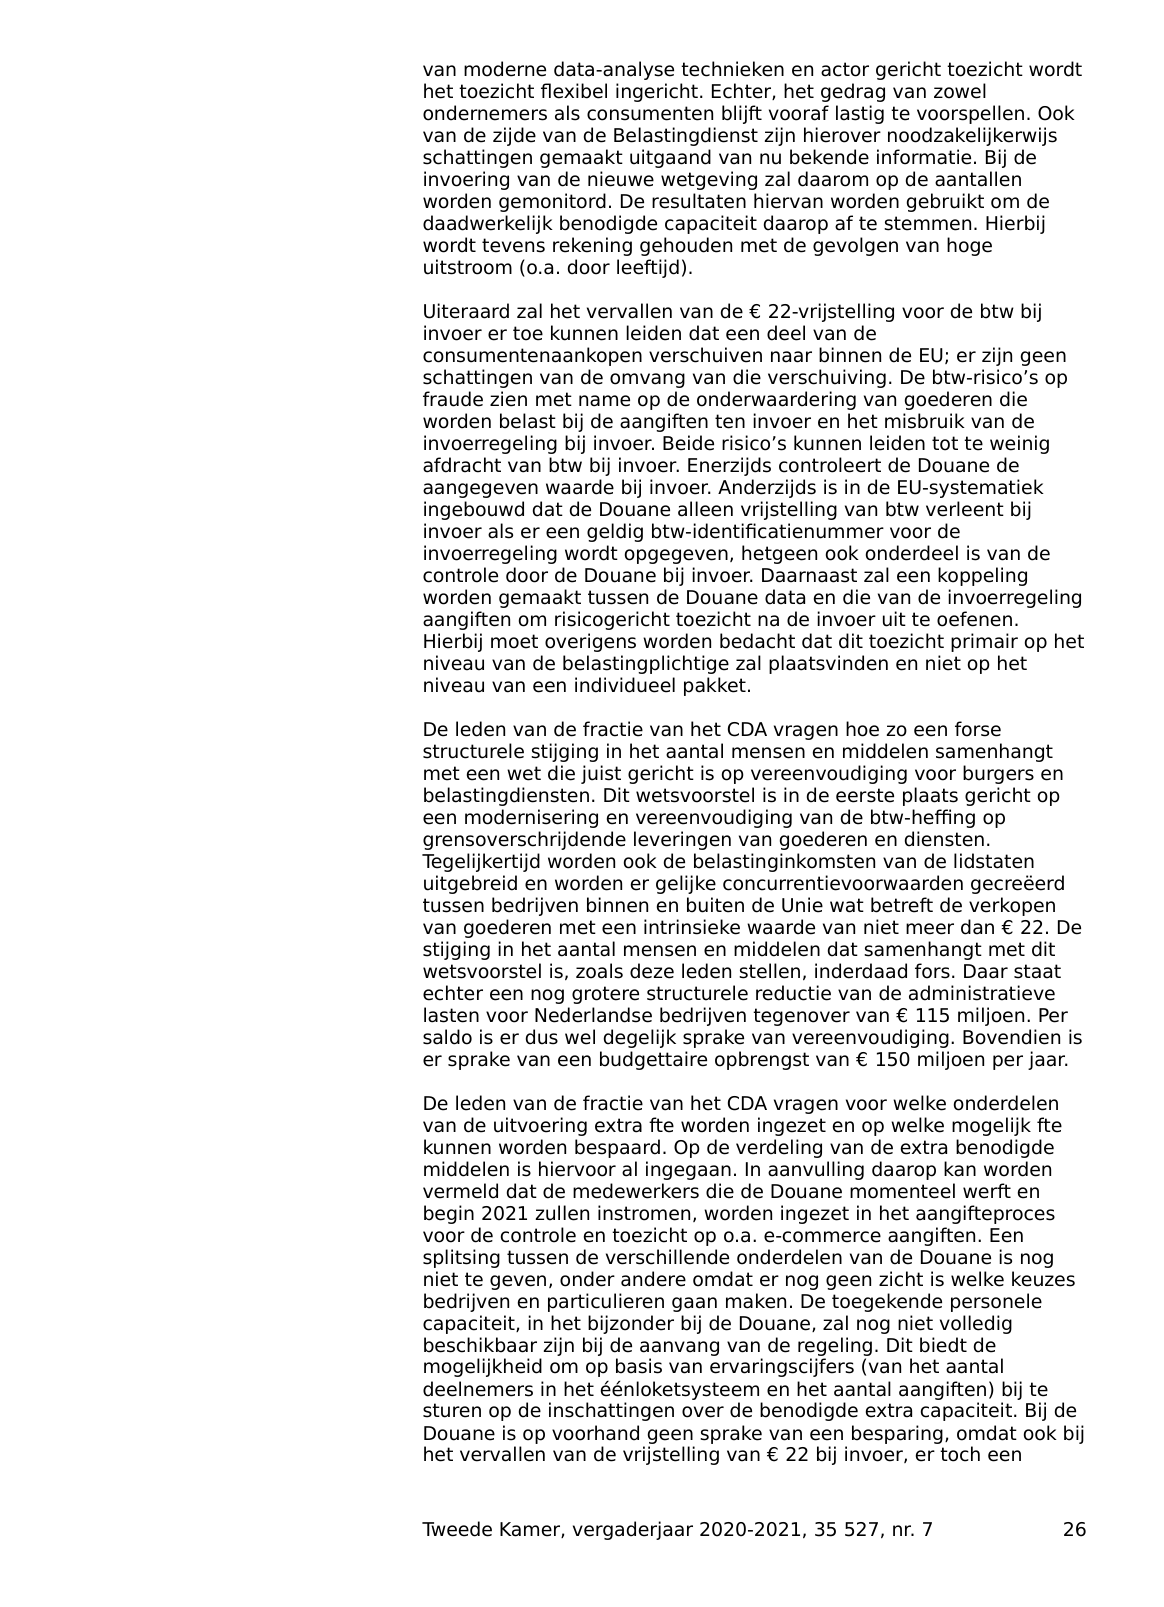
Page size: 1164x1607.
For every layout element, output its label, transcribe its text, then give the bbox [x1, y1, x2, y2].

text Uiteraard zal het vervallen van de € 22-vrijstelling voor de btw bij invoer er toe kunnen leiden dat een deel van de consumentenaankopen verschuiven naar binnen de EU; er zijn geen schattingen van de omvang van die verschuiving. De btw-risico’s op fraude zien met name op de onderwaardering van goederen die worden belast bij de aangiften ten invoer en het misbruik van de invoerregeling bij invoer. Beide risico’s kunnen leiden tot te weinig afdracht van btw bij invoer. Enerzijds controleert de Douane de aangegeven waarde bij invoer. Anderzijds is in de EU-systematiek ingebouwd dat de Douane alleen vrijstelling van btw verleent bij invoer als er een geldig btw-identificatienummer voor de invoerregeling wordt opgegeven, hetgeen ook onderdeel is van de controle door de Douane bij invoer. Daarnaast zal een koppeling worden gemaakt tussen de Douane data en die van de invoerregeling aangiften om risicogericht toezicht na de invoer uit te oefenen. Hierbij moet overigens worden bedacht dat dit toezicht primair op het niveau van de belastingplichtige zal plaatsvinden en niet op het niveau van een individueel pakket. [422, 301, 1087, 697]
text De leden van de fractie van het CDA vragen hoe zo een forse structurele stijging in het aantal mensen en middelen samenhangt met een wet die juist gericht is op vereenvoudiging voor burgers en belastingdiensten. Dit wetsvoorstel is in de eerste plaats gericht op een modernisering en vereenvoudiging van de btw-heffing op grensoverschrijdende leveringen van goederen en diensten. Tegelijkertijd worden ook de belastinginkomsten van de lidstaten uitgebreid en worden er gelijke concurrentievoorwaarden gecreëerd tussen bedrijven binnen en buiten de Unie wat betreft de verkopen van goederen met een intrinsieke waarde van niet meer dan € 22. De stijging in het aantal mensen en middelen dat samenhangt met dit wetsvoorstel is, zoals deze leden stellen, inderdaad fors. Daar staat echter een nog grotere structurele reductie van de administratieve lasten voor Nederlandse bedrijven tegenover van € 115 miljoen. Per saldo is er dus wel degelijk sprake van vereenvoudiging. Bovendien is er sprake van een budgettaire opbrengst van € 150 miljoen per jaar. [422, 719, 1087, 1071]
text De leden van de fractie van het CDA vragen voor welke onderdelen van de uitvoering extra fte worden ingezet en op welke mogelijk fte kunnen worden bespaard. Op de verdeling van de extra benodigde middelen is hiervoor al ingegaan. In aanvulling daarop kan worden vermeld dat de medewerkers die de Douane momenteel werft en begin 2021 zullen instromen, worden ingezet in het aangifteproces voor de controle en toezicht op o.a. e-commerce aangiften. Een splitsing tussen de verschillende onderdelen van de Douane is nog niet te geven, onder andere omdat er nog geen zicht is welke keuzes bedrijven en particulieren gaan maken. De toegekende personele capaciteit, in het bijzonder bij de Douane, zal nog niet volledig beschikbaar zijn bij de aanvang van de regeling. Dit biedt de mogelijkheid om op basis van ervaringscijfers (van het aantal deelnemers in het éénloketsysteem en het aantal aangiften) bij te sturen op de inschattingen over de benodigde extra capaciteit. Bij de Douane is op voorhand geen sprake van een besparing, omdat ook bij het vervallen van de vrijstelling van € 22 bij invoer, er toch een [422, 1093, 1087, 1466]
text van moderne data-analyse technieken en actor gericht toezicht wordt het toezicht flexibel ingericht. Echter, het gedrag van zowel ondernemers als consumenten blijft vooraf lastig te voorspellen. Ook van de zijde van de Belastingdienst zijn hierover noodzakelijkerwijs schattingen gemaakt uitgaand van nu bekende informatie. Bij de invoering van de nieuwe wetgeving zal daarom op de aantallen worden gemonitord. De resultaten hiervan worden gebruikt om de daadwerkelijk benodigde capaciteit daarop af te stemmen. Hierbij wordt tevens rekening gehouden met de gevolgen van hoge uitstroom (o.a. door leeftijd). [422, 59, 1087, 279]
